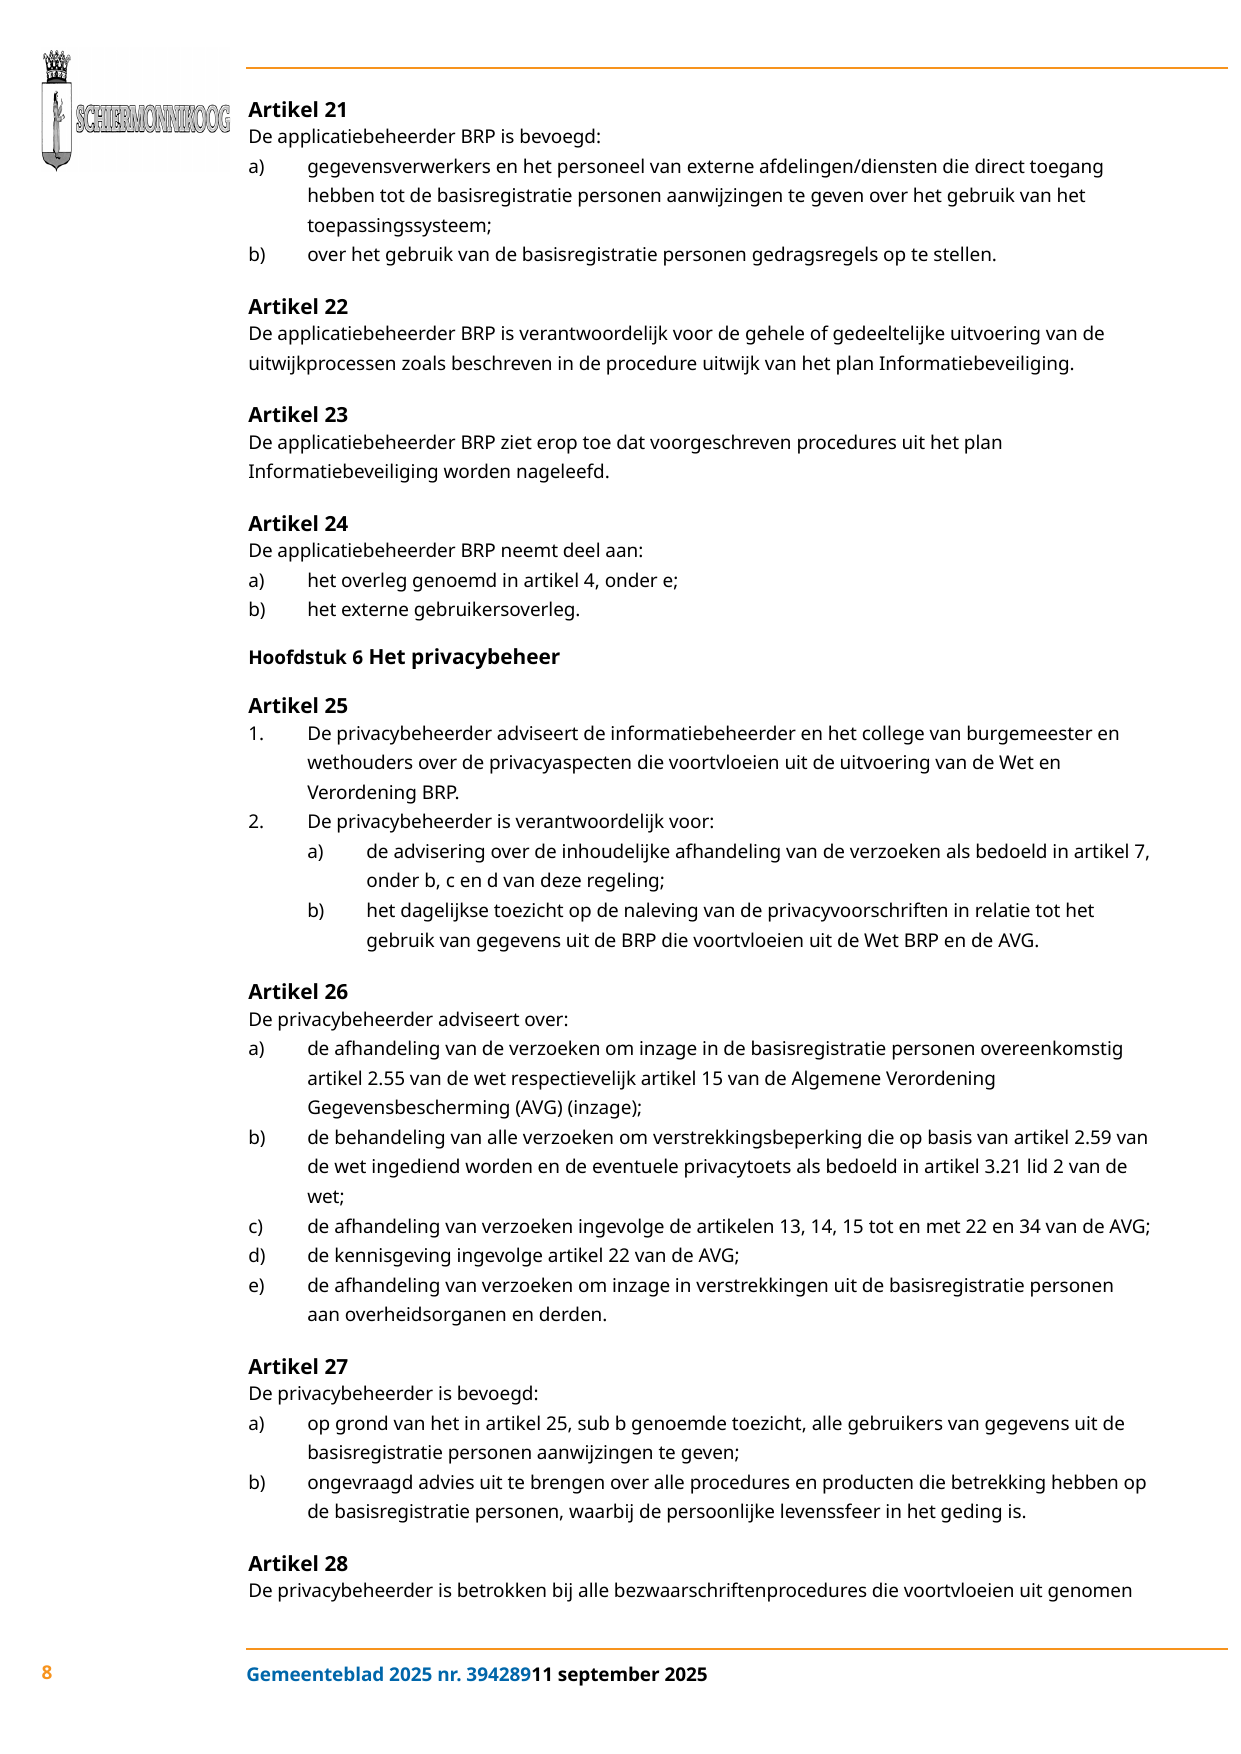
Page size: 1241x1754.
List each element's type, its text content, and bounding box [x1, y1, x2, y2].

text De privacybeheerder is betrokken bij alle bezwaarschriftenprocedures die voortvloeien uit genomen [248, 1578, 1152, 1603]
text De applicatiebeheerder BRP is verantwoordelijk voor de gehele of gedeeltelijke uitvoering van de uitwijkprocessen zoals beschreven in de procedure uitwijk van het plan Informatiebeveiliging. [248, 320, 1152, 376]
text Artikel 21 [248, 95, 1152, 123]
list De privacybeheerder is verantwoordelijk voor: [248, 808, 1152, 834]
list de advisering over de inhoudelijke afhandeling van de verzoeken als bedoeld in artikel 7, onder b, c en d van deze regeling; [307, 838, 1152, 893]
list ongevraagd advies uit te brengen over alle procedures en producten die betrekking hebben op de basisregistratie personen, waarbij de persoonlijke levenssfeer in het geding is. [248, 1469, 1152, 1524]
list het dagelijkse toezicht op de naleving van de privacyvoorschriften in relatie tot het gebruik van gegevens uit de BRP die voortvloeien uit de Wet BRP en de AVG. [307, 897, 1152, 953]
list de afhandeling van de verzoeken om inzage in de basisregistratie personen overeenkomstig artikel 2.55 van de wet respectievelijk artikel 15 van de Algemene Verordening Gegevensbescherming (AVG) (inzage); [248, 1035, 1152, 1120]
text De applicatiebeheerder BRP neemt deel aan: [248, 537, 1152, 563]
list het overleg genoemd in artikel 4, onder e; [248, 567, 1152, 593]
list over het gebruik van de basisregistratie personen gedragsregels op te stellen. [248, 242, 1152, 267]
list De privacybeheerder adviseert de informatiebeheerder en het college van burgemeester en wethouders over de privacyaspecten die voortvloeien uit de uitvoering van de Wet en Verordening BRP. [248, 720, 1152, 805]
text Artikel 24 [248, 509, 1152, 537]
text Artikel 23 [248, 400, 1152, 429]
list de afhandeling van verzoeken om inzage in verstrekkingen uit de basisregistratie personen aan overheidsorganen en derden. [248, 1272, 1152, 1327]
text Hoofdstuk 6 Het privacybeheer [248, 642, 1152, 671]
list op grond van het in artikel 25, sub b genoemde toezicht, alle gebruikers van gegevens uit de basisregistratie personen aanwijzingen te geven; [248, 1410, 1152, 1465]
text Artikel 27 [248, 1352, 1152, 1380]
list het externe gebruikersoverleg. [248, 596, 1152, 622]
text Artikel 26 [248, 977, 1152, 1006]
list de behandeling van alle verzoeken om verstrekkingsbeperking die op basis van artikel 2.59 van de wet ingediend worden en de eventuele privacytoets als bedoeld in artikel 3.21 lid 2 van de wet; [248, 1124, 1152, 1209]
text De applicatiebeheerder BRP ziet erop toe dat voorgeschreven procedures uit het plan Informatiebeveiliging worden nageleefd. [248, 429, 1152, 484]
text Artikel 25 [248, 691, 1152, 720]
text De privacybeheerder is bevoegd: [248, 1380, 1152, 1406]
picture [41, 47, 231, 172]
list de kennisgeving ingevolge artikel 22 van de AVG; [248, 1242, 1152, 1268]
text De privacybeheerder adviseert over: [248, 1006, 1152, 1031]
text De applicatiebeheerder BRP is bevoegd: [248, 123, 1152, 149]
text Artikel 28 [248, 1549, 1152, 1578]
list gegevensverwerkers en het personeel van externe afdelingen/diensten die direct toegang hebben tot de basisregistratie personen aanwijzingen te geven over het gebruik van het toepassingssysteem; [248, 153, 1152, 238]
text Artikel 22 [248, 292, 1152, 320]
list de afhandeling van verzoeken ingevolge de artikelen 13, 14, 15 tot en met 22 en 34 van de AVG; [248, 1213, 1152, 1238]
